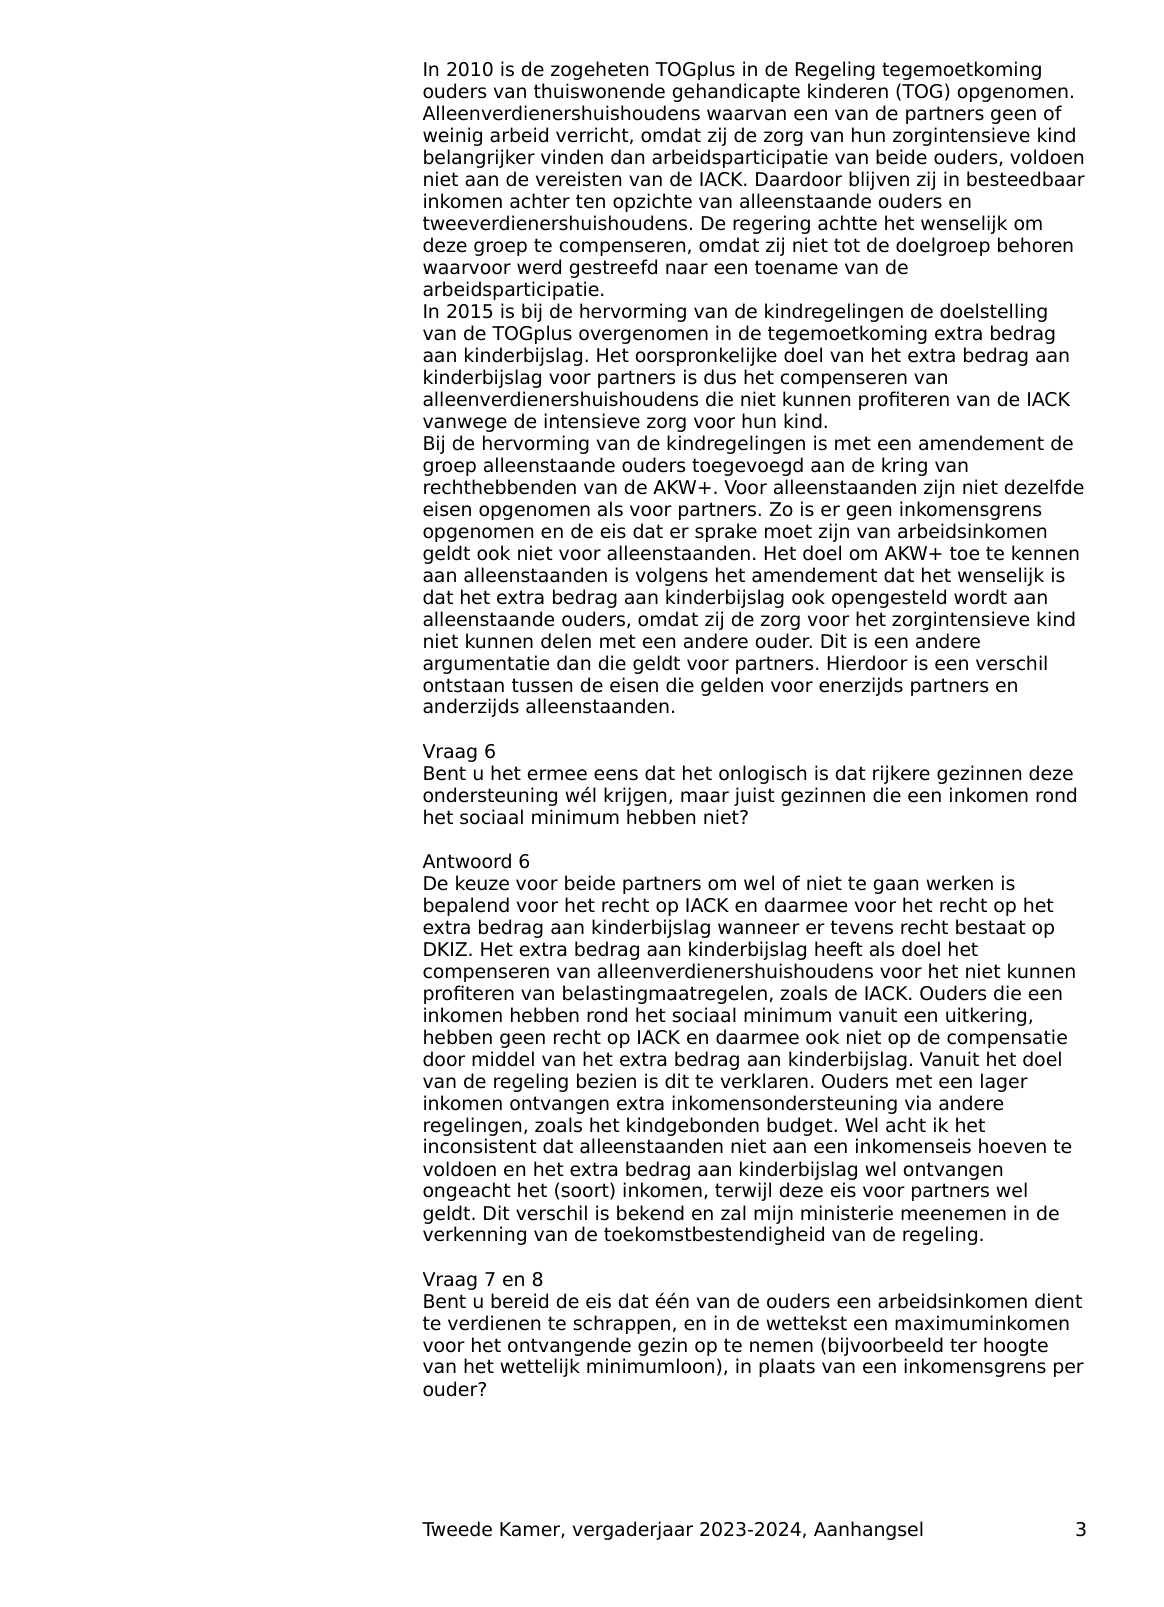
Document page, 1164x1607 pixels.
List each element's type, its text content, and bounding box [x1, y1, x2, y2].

text In 2010 is de zogeheten TOGplus in de Regeling tegemoetkoming ouders van thuiswonende gehandicapte kinderen (TOG) opgenomen. Alleenverdienershuishoudens waarvan een van de partners geen of weinig arbeid verricht, omdat zij de zorg van hun zorgintensieve kind belangrijker vinden dan arbeidsparticipatie van beide ouders, voldoen niet aan de vereisten van de IACK. Daardoor blijven zij in besteedbaar inkomen achter ten opzichte van alleenstaande ouders en tweeverdienershuishoudens. De regering achtte het wenselijk om deze groep te compenseren, omdat zij niet tot de doelgroep behoren waarvoor werd gestreefd naar een toename van de arbeidsparticipatie. [422, 59, 1087, 301]
text Antwoord 6 [422, 851, 1087, 873]
text De keuze voor beide partners om wel of niet te gaan werken is bepalend voor het recht op IACK en daarmee voor het recht op het extra bedrag aan kinderbijslag wanneer er tevens recht bestaat op DKIZ. Het extra bedrag aan kinderbijslag heeft als doel het compenseren van alleenverdienershuishoudens voor het niet kunnen profiteren van belastingmaatregelen, zoals de IACK. Ouders die een inkomen hebben rond het sociaal minimum vanuit een uitkering, hebben geen recht op IACK en daarmee ook niet op de compensatie door middel van het extra bedrag aan kinderbijslag. Vanuit het doel van de regeling bezien is dit te verklaren. Ouders met een lager inkomen ontvangen extra inkomensondersteuning via andere regelingen, zoals het kindgebonden budget. Wel acht ik het inconsistent dat alleenstaanden niet aan een inkomenseis hoeven te voldoen en het extra bedrag aan kinderbijslag wel ontvangen ongeacht het (soort) inkomen, terwijl deze eis voor partners wel geldt. Dit verschil is bekend en zal mijn ministerie meenemen in de verkenning van de toekomstbestendigheid van de regeling. [422, 873, 1087, 1246]
text Vraag 7 en 8 [422, 1268, 1087, 1291]
text Vraag 6 [422, 741, 1087, 763]
text Bent u het ermee eens dat het onlogisch is dat rijkere gezinnen deze ondersteuning wél krijgen, maar juist gezinnen die een inkomen rond het sociaal minimum hebben niet? [422, 763, 1087, 828]
text In 2015 is bij de hervorming van de kindregelingen de doelstelling van de TOGplus overgenomen in de tegemoetkoming extra bedrag aan kinderbijslag. Het oorspronkelijke doel van het extra bedrag aan kinderbijslag voor partners is dus het compenseren van alleenverdienershuishoudens die niet kunnen profiteren van de IACK vanwege de intensieve zorg voor hun kind. [422, 301, 1087, 433]
text Bij de hervorming van de kindregelingen is met een amendement de groep alleenstaande ouders toegevoegd aan de kring van rechthebbenden van de AKW+. Voor alleenstaanden zijn niet dezelfde eisen opgenomen als voor partners. Zo is er geen inkomensgrens opgenomen en de eis dat er sprake moet zijn van arbeidsinkomen geldt ook niet voor alleenstaanden. Het doel om AKW+ toe te kennen aan alleenstaanden is volgens het amendement dat het wenselijk is dat het extra bedrag aan kinderbijslag ook opengesteld wordt aan alleenstaande ouders, omdat zij de zorg voor het zorgintensieve kind niet kunnen delen met een andere ouder. Dit is een andere argumentatie dan die geldt voor partners. Hierdoor is een verschil ontstaan tussen de eisen die gelden voor enerzijds partners en anderzijds alleenstaanden. [422, 433, 1087, 718]
text Bent u bereid de eis dat één van de ouders een arbeidsinkomen dient te verdienen te schrappen, en in de wettekst een maximuminkomen voor het ontvangende gezin op te nemen (bijvoorbeeld ter hoogte van het wettelijk minimumloon), in plaats van een inkomensgrens per ouder? [422, 1291, 1087, 1400]
